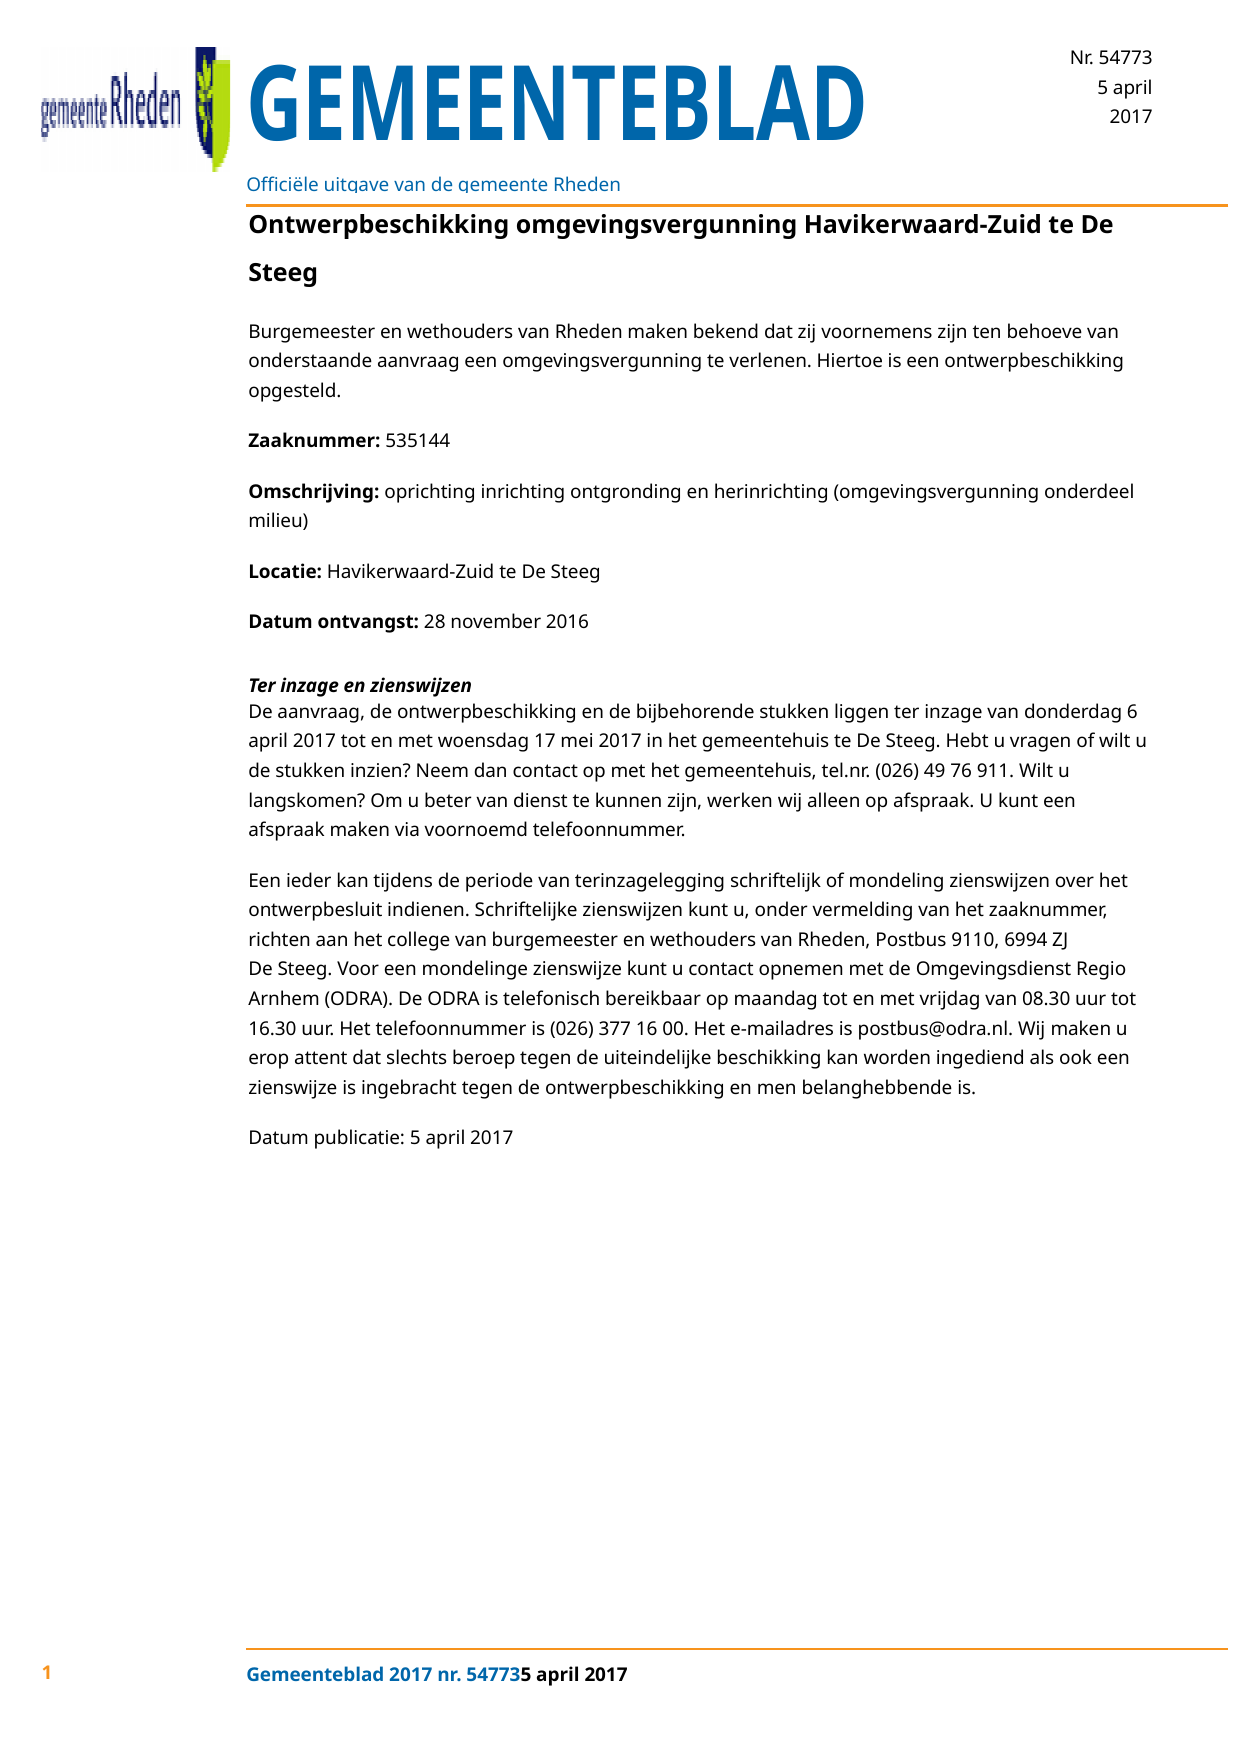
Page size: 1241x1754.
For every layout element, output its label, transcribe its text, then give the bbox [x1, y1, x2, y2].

text Burgemeester en wethouders van Rheden maken bekend dat zij voornemens zijn ten behoeve van onderstaande aanvraag een omgevingsvergunning te verlenen. Hiertoe is een ontwerpbeschikking opgesteld. [248, 318, 1152, 403]
text De aanvraag, de ontwerpbeschikking en de bijbehorende stukken liggen ter inzage van donderdag 6 april 2017 tot en met woensdag 17 mei 2017 in het gemeentehuis te De Steeg. Hebt u vragen of wilt u de stukken inzien? Neem dan contact op met het gemeentehuis, tel.nr. (026) 49 76 911. Wilt u langskomen? Om u beter van dienst te kunnen zijn, werken wij alleen op afspraak. U kunt een afspraak maken via voornoemd telefoonnummer. [248, 698, 1152, 842]
text Locatie: Havikerwaard-Zuid te De Steeg [248, 558, 1152, 584]
text Omschrijving: oprichting inrichting ontgronding en herinrichting (omgevingsvergunning onderdeel milieu) [248, 478, 1152, 533]
text Ter inzage en zienswijzen [248, 672, 1152, 698]
text Datum ontvangst: 28 november 2016 [248, 608, 1152, 634]
text Ontwerpbeschikking omgevingsvergunning Havikerwaard-Zuid te De Steeg [248, 207, 1152, 288]
text Datum publicatie: 5 april 2017 [248, 1124, 1152, 1150]
text Een ieder kan tijdens de periode van terinzagelegging schriftelijk of mondeling zienswijzen over het ontwerpbesluit indienen. Schriftelijke zienswijzen kunt u, onder vermelding van het zaaknummer, richten aan het college van burgemeester en wethouders van Rheden, Postbus 9110, 6994 ZJ De Steeg. Voor een mondelinge zienswijze kunt u contact opnemen met de Omgevingsdienst Regio Arnhem (ODRA). De ODRA is telefonisch bereikbaar op maandag tot en met vrijdag van 08.30 uur tot 16.30 uur. Het telefoonnummer is (026) 377 16 00. Het e-mailadres is postbus@odra.nl. Wij maken u erop attent dat slechts beroep tegen de uiteindelijke beschikking kan worden ingediend als ook een zienswijze is ingebracht tegen de ontwerpbeschikking en men belanghebbende is. [248, 867, 1152, 1099]
picture [41, 47, 231, 172]
text Zaaknummer: 535144 [248, 427, 1152, 453]
